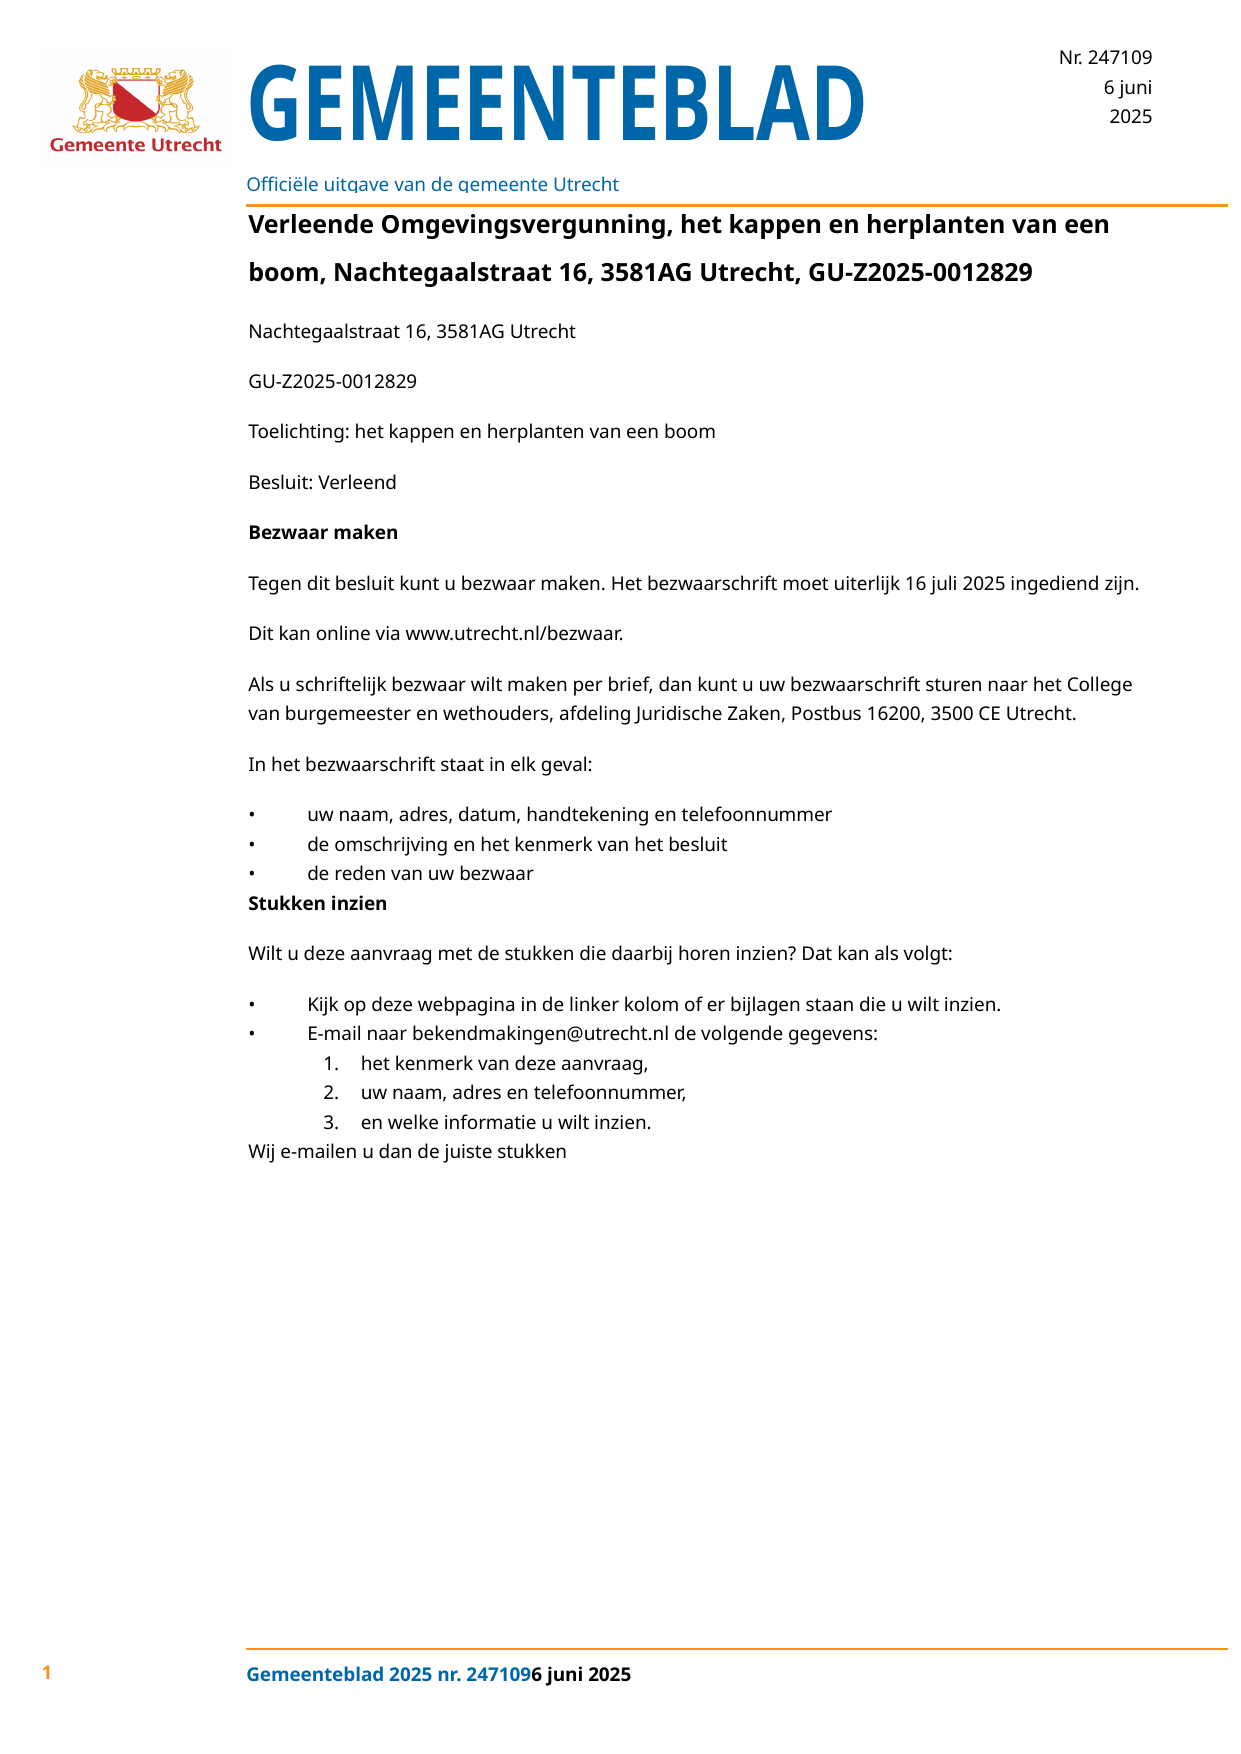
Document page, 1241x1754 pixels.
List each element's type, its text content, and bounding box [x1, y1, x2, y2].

text Als u schriftelijk bezwaar wilt maken per brief, dan kunt u uw bezwaarschrift sturen naar het College van burgemeester en wethouders, afdeling Juridische Zaken, Postbus 16200, 3500 CE Utrecht. [248, 671, 1152, 726]
text Tegen dit besluit kunt u bezwaar maken. Het bezwaarschrift moet uiterlijk 16 juli 2025 ingediend zijn. [248, 570, 1152, 596]
text Wilt u deze aanvraag met de stukken die daarbij horen inzien? Dat kan als volgt: [248, 940, 1152, 966]
picture [41, 47, 231, 172]
text Besluit: Verleend [248, 469, 1152, 495]
text Wij e-mailen u dan de juiste stukken [248, 1139, 1152, 1164]
list uw naam, adres en telefoonnummer, [323, 1079, 1152, 1105]
text In het bezwaarschrift staat in elk geval: [248, 751, 1152, 777]
list de reden van uw bezwaar [248, 860, 1152, 886]
text Bezwaar maken [248, 519, 1152, 545]
text Nachtegaalstraat 16, 3581AG Utrecht [248, 318, 1152, 344]
list uw naam, adres, datum, handtekening en telefoonnummer [248, 801, 1152, 827]
text Dit kan online via www.utrecht.nl/bezwaar. [248, 620, 1152, 646]
text GU-Z2025-0012829 [248, 368, 1152, 394]
text Toelichting: het kappen en herplanten van een boom [248, 419, 1152, 444]
list Kijk op deze webpagina in de linker kolom of er bijlagen staan die u wilt inzien. [248, 991, 1152, 1017]
list het kenmerk van deze aanvraag, [323, 1050, 1152, 1076]
text Verleende Omgevingsvergunning, het kappen en herplanten van een boom, Nachtegaalstraat 16, 3581AG Utrecht, GU-Z2025-0012829 [248, 207, 1152, 288]
list E-mail naar bekendmakingen@utrecht.nl de volgende gegevens: [248, 1020, 1152, 1046]
text Stukken inzien [248, 890, 1152, 916]
list en welke informatie u wilt inzien. [323, 1109, 1152, 1135]
list de omschrijving en het kenmerk van het besluit [248, 831, 1152, 857]
